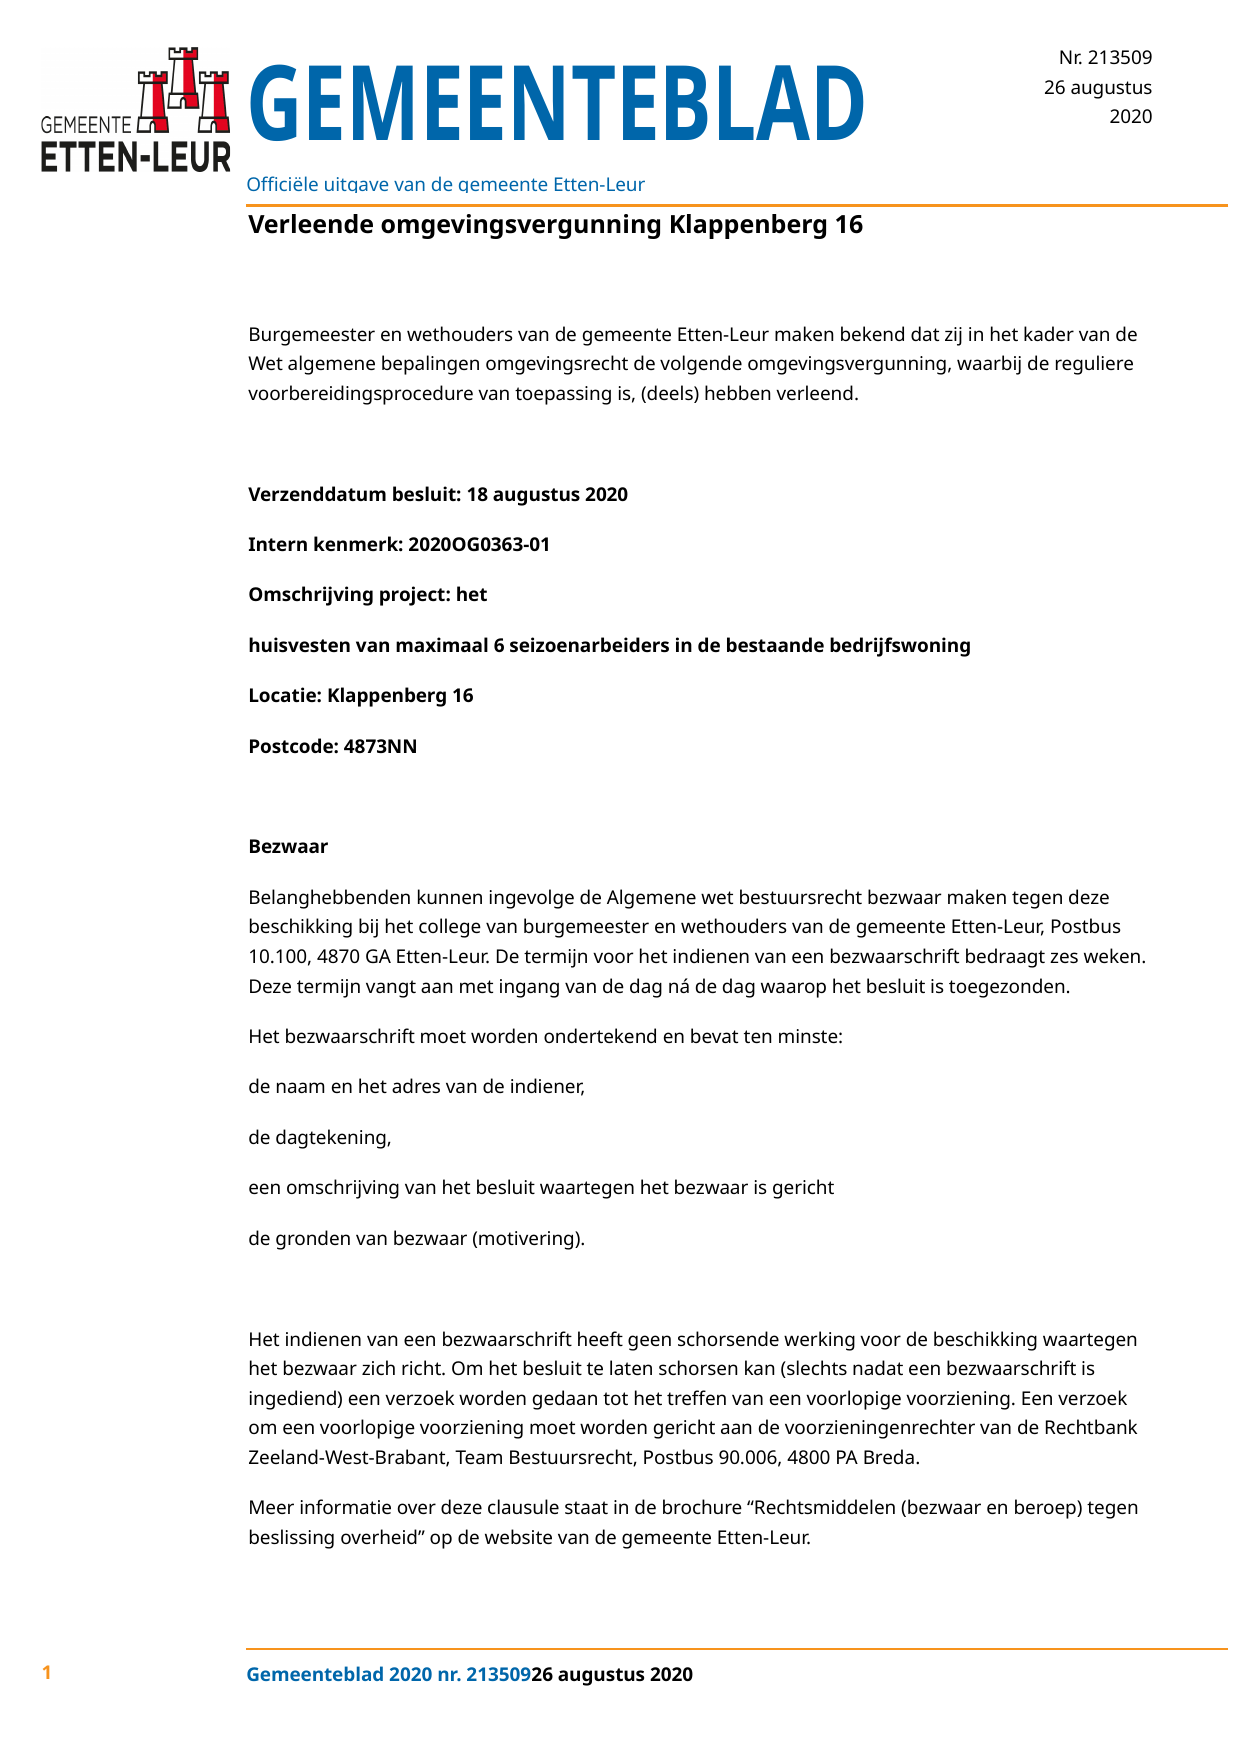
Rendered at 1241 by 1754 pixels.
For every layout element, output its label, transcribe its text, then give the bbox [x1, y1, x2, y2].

text Meer informatie over deze clausule staat in de brochure “Rechtsmiddelen (bezwaar en beroep) tegen beslissing overheid” op de website van de gemeente Etten-Leur. [248, 1494, 1152, 1550]
text Postcode: 4873NN [248, 733, 1152, 758]
text Het indienen van een bezwaarschrift heeft geen schorsende werking voor de beschikking waartegen het bezwaar zich richt. Om het besluit te laten schorsen kan (slechts nadat een bezwaarschrift is ingediend) een verzoek worden gedaan tot het treffen van een voorlopige voorziening. Een verzoek om een voorlopige voorziening moet worden gericht aan de voorzieningenrechter van de Rechtbank Zeeland-West-Brabant, Team Bestuursrecht, Postbus 90.006, 4800 PA Breda. [248, 1326, 1152, 1470]
text Locatie: Klappenberg 16 [248, 682, 1152, 708]
text Intern kenmerk: 2020OG0363-01 [248, 531, 1152, 557]
text Verzenddatum besluit: 18 augustus 2020 [248, 481, 1152, 506]
text de naam en het adres van de indiener, [248, 1074, 1152, 1099]
text Omschrijving project: het [248, 582, 1152, 607]
text een omschrijving van het besluit waartegen het bezwaar is gericht [248, 1174, 1152, 1200]
text Het bezwaarschrift moet worden ondertekend en bevat ten minste: [248, 1023, 1152, 1049]
text Belanghebbenden kunnen ingevolge de Algemene wet bestuursrecht bezwaar maken tegen deze beschikking bij het college van burgemeester en wethouders van de gemeente Etten-Leur, Postbus 10.100, 4870 GA Etten-Leur. De termijn voor het indienen van een bezwaarschrift bedraagt zes weken. Deze termijn vangt aan met ingang van de dag ná de dag waarop het besluit is toegezonden. [248, 884, 1152, 998]
text Burgemeester en wethouders van de gemeente Etten-Leur maken bekend dat zij in het kader van de Wet algemene bepalingen omgevingsrecht de volgende omgevingsvergunning, waarbij de reguliere voorbereidingsprocedure van toepassing is, (deels) hebben verleend. [248, 321, 1152, 406]
text Bezwaar [248, 834, 1152, 859]
text huisvesten van maximaal 6 seizoenarbeiders in de bestaande bedrijfswoning [248, 632, 1152, 658]
text de dagtekening, [248, 1124, 1152, 1150]
text Verleende omgevingsvergunning Klappenberg 16 [248, 207, 1152, 241]
text de gronden van bezwaar (motivering). [248, 1225, 1152, 1251]
picture [41, 47, 231, 172]
